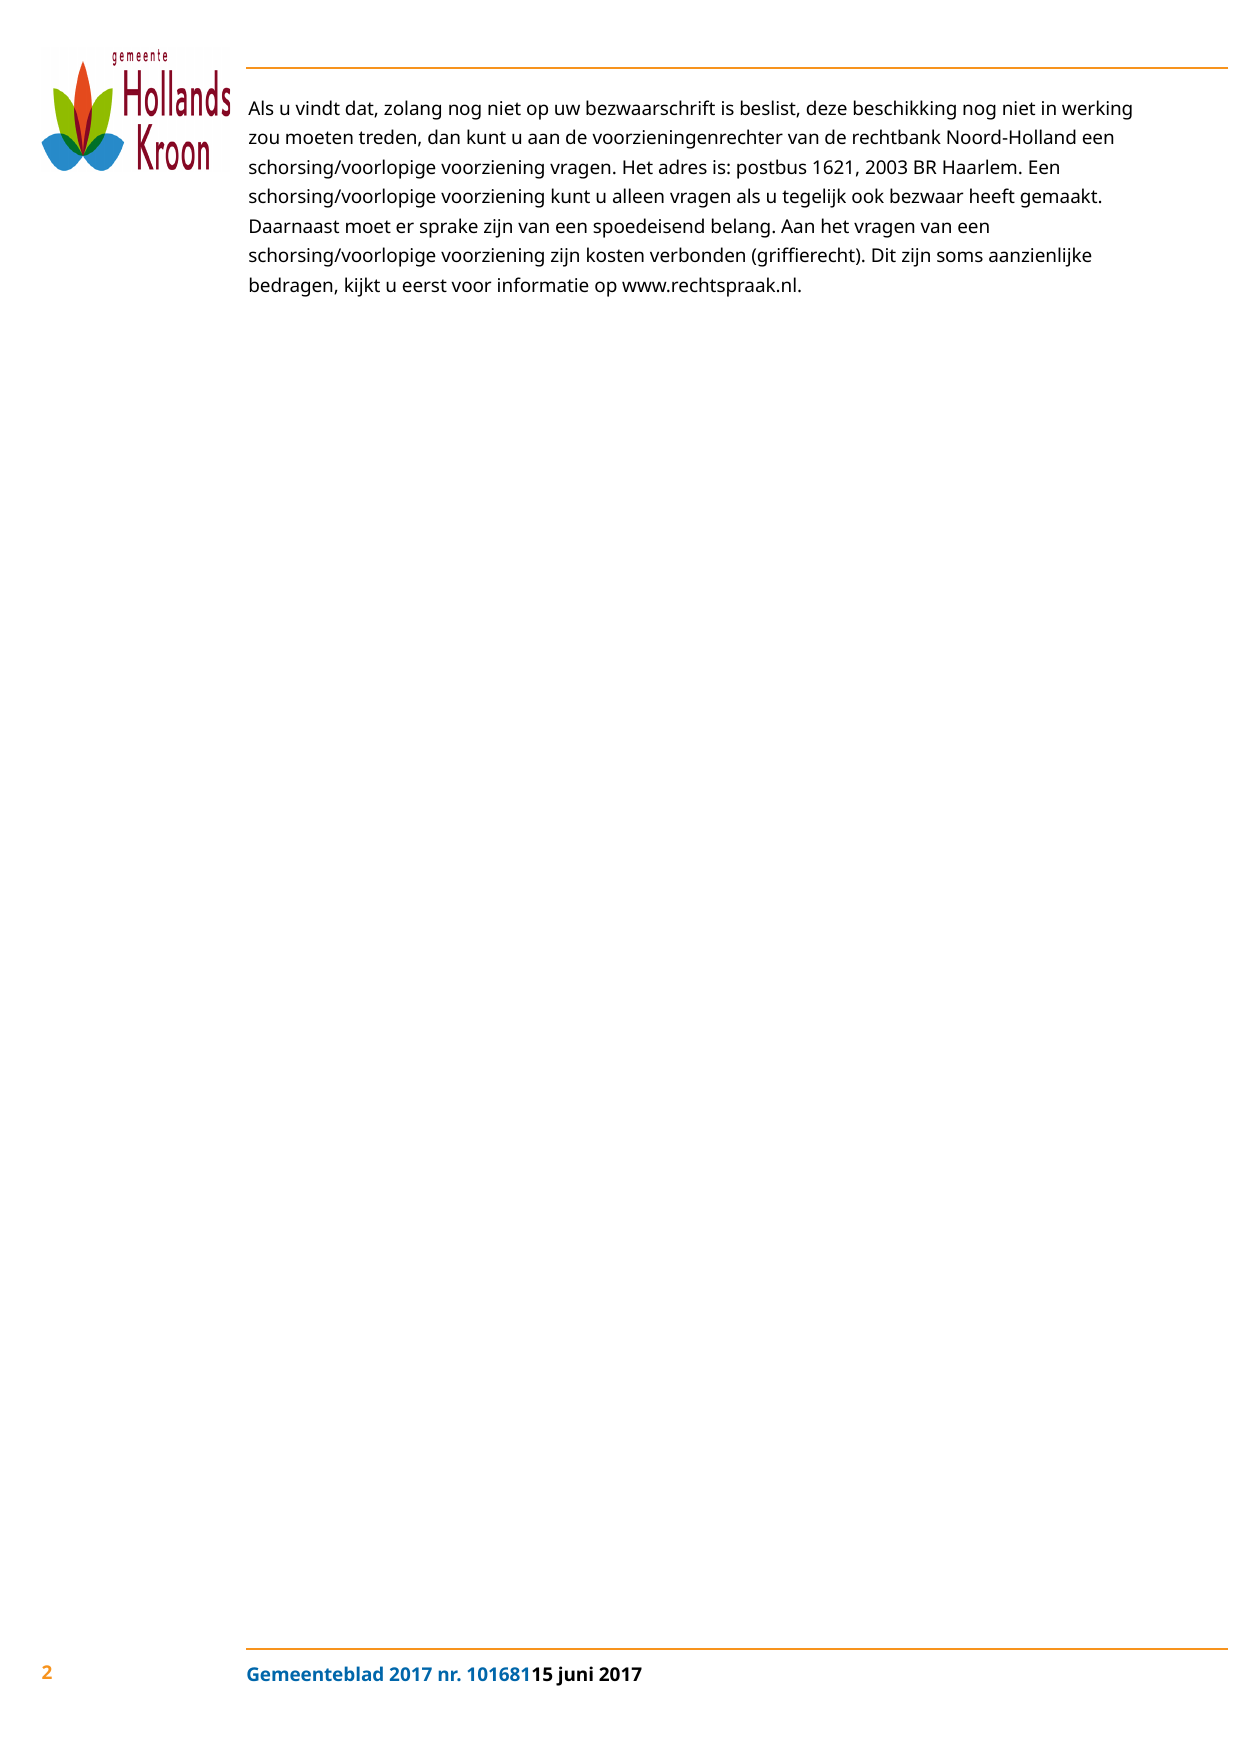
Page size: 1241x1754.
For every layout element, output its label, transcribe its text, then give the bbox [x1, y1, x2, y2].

picture [41, 47, 231, 172]
text Als u vindt dat, zolang nog niet op uw bezwaarschrift is beslist, deze beschikking nog niet in werking zou moeten treden, dan kunt u aan de voorzieningenrechter van de rechtbank Noord-Holland een schorsing/voorlopige voorziening vragen. Het adres is: postbus 1621, 2003 BR Haarlem. Een schorsing/voorlopige voorziening kunt u alleen vragen als u tegelijk ook bezwaar heeft gemaakt. Daarnaast moet er sprake zijn van een spoedeisend belang. Aan het vragen van een schorsing/voorlopige voorziening zijn kosten verbonden (griffierecht). Dit zijn soms aanzienlijke bedragen, kijkt u eerst voor informatie op www.rechtspraak.nl. [248, 95, 1152, 298]
